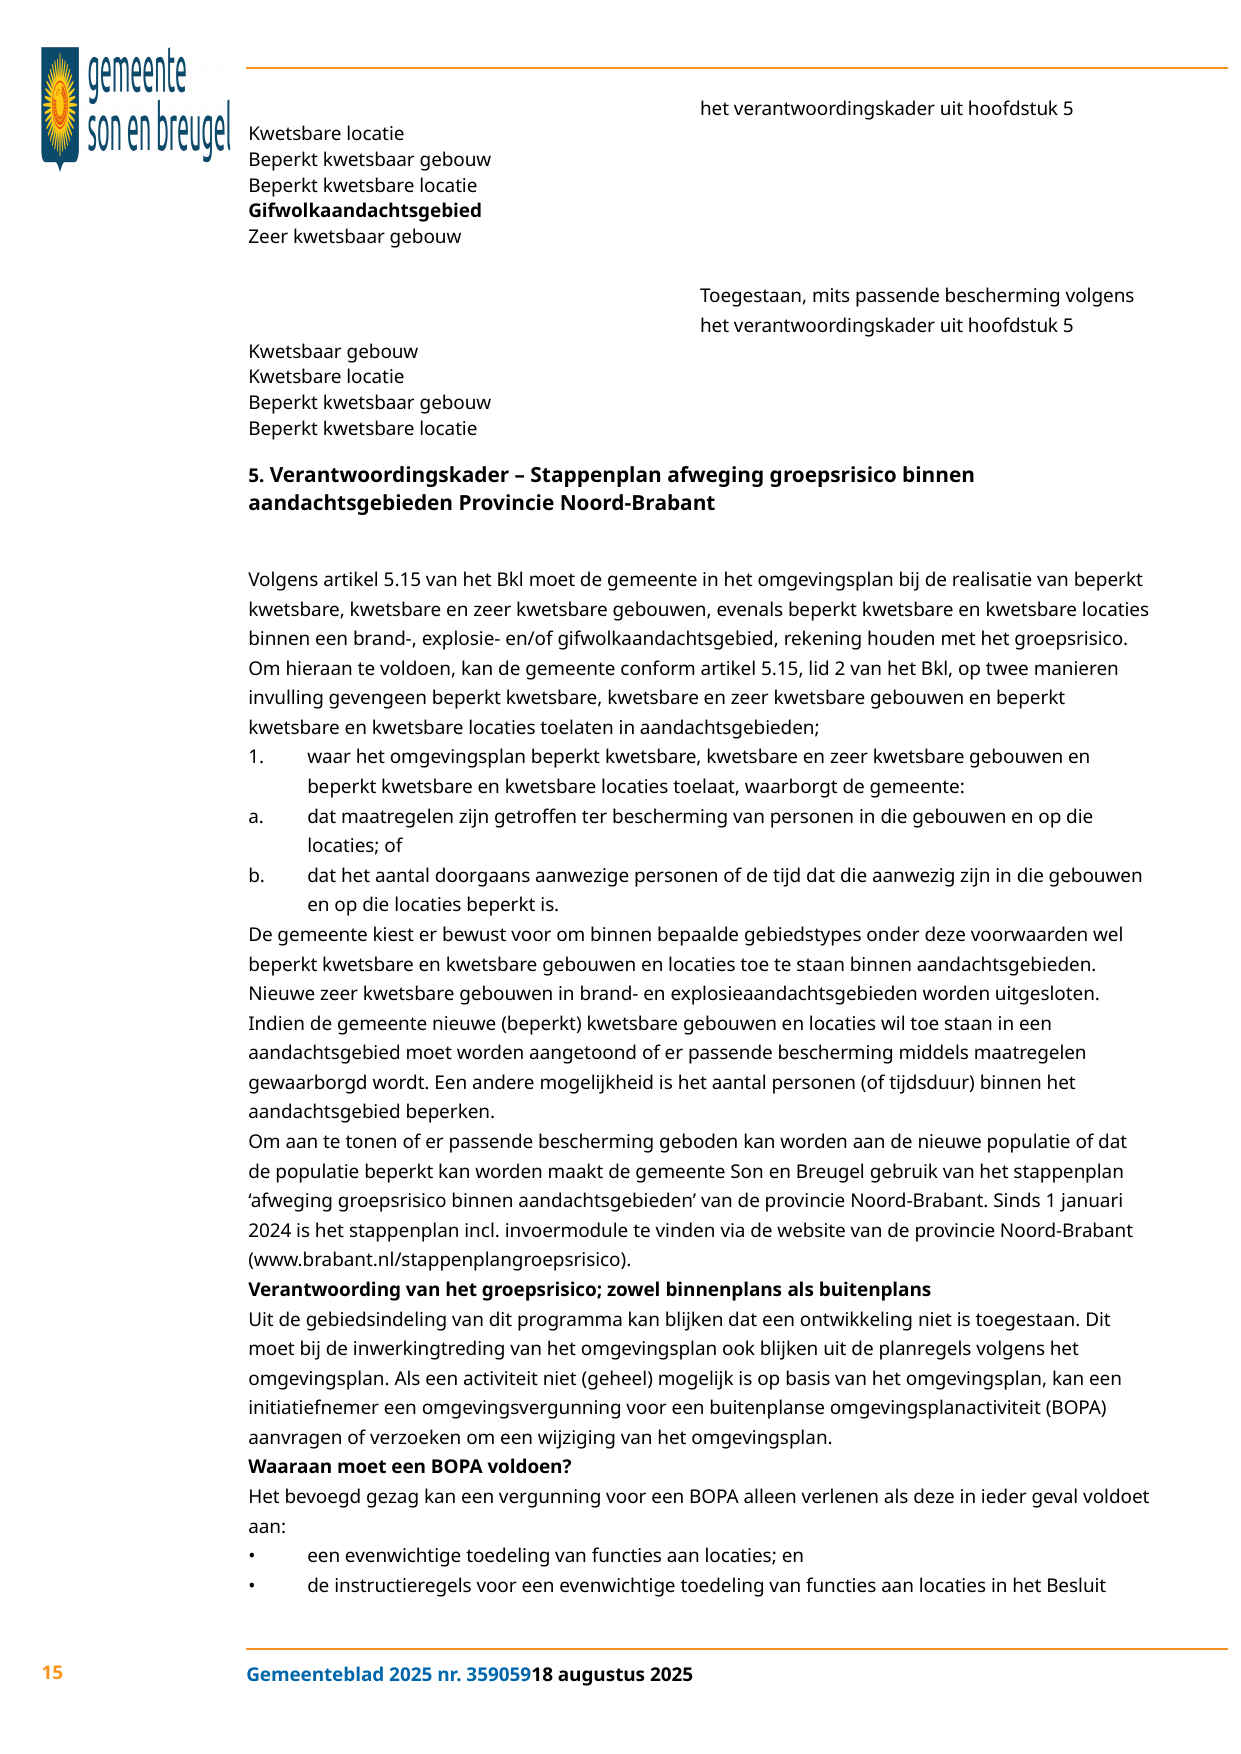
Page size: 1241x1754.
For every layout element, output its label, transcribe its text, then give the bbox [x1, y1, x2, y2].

list de instructieregels voor een evenwichtige toedeling van functies aan locaties in het Besluit [248, 1572, 1152, 1598]
table_cell [700, 172, 1152, 198]
text Verantwoording van het groepsrisico; zowel binnenplans als buitenplans [248, 1276, 1152, 1302]
table_cell [700, 146, 1152, 172]
table_cell [248, 95, 700, 121]
picture [41, 47, 231, 172]
list dat het aantal doorgaans aanwezige personen of de tijd dat die aanwezig zijn in die gebouwen en op die locaties beperkt is. [248, 862, 1152, 917]
text Volgens artikel 5.15 van het Bkl moet de gemeente in het omgevingsplan bij de realisatie van beperkt kwetsbare, kwetsbare en zeer kwetsbare gebouwen, evenals beperkt kwetsbare en kwetsbare locaties binnen een brand-, explosie- en/of gifwolkaandachtsgebied, rekening houden met het groepsrisico. Om hieraan te voldoen, kan de gemeente conform artikel 5.15, lid 2 van het Bkl, op twee manieren invulling gevengeen beperkt kwetsbare, kwetsbare en zeer kwetsbare gebouwen en beperkt kwetsbare en kwetsbare locaties toelaten in aandachtsgebieden; [248, 566, 1152, 740]
list waar het omgevingsplan beperkt kwetsbare, kwetsbare en zeer kwetsbare gebouwen en beperkt kwetsbare en kwetsbare locaties toelaat, waarborgt de gemeente: [248, 744, 1152, 799]
table_cell Beperkt kwetsbare locatie [248, 415, 700, 441]
table_cell Beperkt kwetsbaar gebouw [248, 146, 700, 172]
table_cell Toegestaan, mits passende bescherming volgens het verantwoordingskader uit hoofdstuk 5 [700, 224, 1152, 338]
table_cell Kwetsbare locatie [248, 364, 700, 389]
table_cell [700, 364, 1152, 389]
table_cell Kwetsbare locatie [248, 121, 700, 146]
text Waaraan moet een BOPA voldoen? [248, 1454, 1152, 1479]
table_cell [700, 415, 1152, 441]
list dat maatregelen zijn getroffen ter bescherming van personen in die gebouwen en op die locaties; of [248, 803, 1152, 858]
text 5. Verantwoordingskader – Stappenplan afweging groepsrisico binnen aandachtsgebieden Provincie Noord-Brabant [248, 460, 1152, 517]
table_cell Kwetsbaar gebouw [248, 338, 700, 364]
text De gemeente kiest er bewust voor om binnen bepaalde gebiedstypes onder deze voorwaarden wel beperkt kwetsbare en kwetsbare gebouwen en locaties toe te staan binnen aandachtsgebieden. Nieuwe zeer kwetsbare gebouwen in brand- en explosieaandachtsgebieden worden uitgesloten. Indien de gemeente nieuwe (beperkt) kwetsbare gebouwen en locaties wil toe staan in een aandachtsgebied moet worden aangetoond of er passende bescherming middels maatregelen gewaarborgd wordt. Een andere mogelijkheid is het aantal personen (of tijdsduur) binnen het aandachtsgebied beperken. [248, 921, 1152, 1124]
table_cell [700, 121, 1152, 146]
text Uit de gebiedsindeling van dit programma kan blijken dat een ontwikkeling niet is toegestaan. Dit moet bij de inwerkingtreding van het omgevingsplan ook blijken uit de planregels volgens het omgevingsplan. Als een activiteit niet (geheel) mogelijk is op basis van het omgevingsplan, kan een initiatiefnemer een omgevingsvergunning voor een buitenplanse omgevingsplanactiviteit (BOPA) aanvragen of verzoeken om een wijziging van het omgevingsplan. [248, 1306, 1152, 1450]
table_cell het verantwoordingskader uit hoofdstuk 5 [700, 95, 1152, 121]
table_cell Zeer kwetsbaar gebouw [248, 224, 700, 338]
table_cell Beperkt kwetsbaar gebouw [248, 389, 700, 415]
text Het bevoegd gezag kan een vergunning voor een BOPA alleen verlenen als deze in ieder geval voldoet aan: [248, 1483, 1152, 1539]
table_cell Beperkt kwetsbare locatie [248, 172, 700, 198]
table_cell [700, 389, 1152, 415]
table_cell [700, 338, 1152, 364]
list een evenwichtige toedeling van functies aan locaties; en [248, 1542, 1152, 1568]
text Om aan te tonen of er passende bescherming geboden kan worden aan de nieuwe populatie of dat de populatie beperkt kan worden maakt de gemeente Son en Breugel gebruik van het stappenplan ‘afweging groepsrisico binnen aandachtsgebieden’ van de provincie Noord-Brabant. Sinds 1 januari 2024 is het stappenplan incl. invoermodule te vinden via de website van de provincie Noord-Brabant (www.brabant.nl/stappenplangroepsrisico). [248, 1128, 1152, 1272]
table_cell Gifwolkaandachtsgebied [248, 198, 1152, 223]
